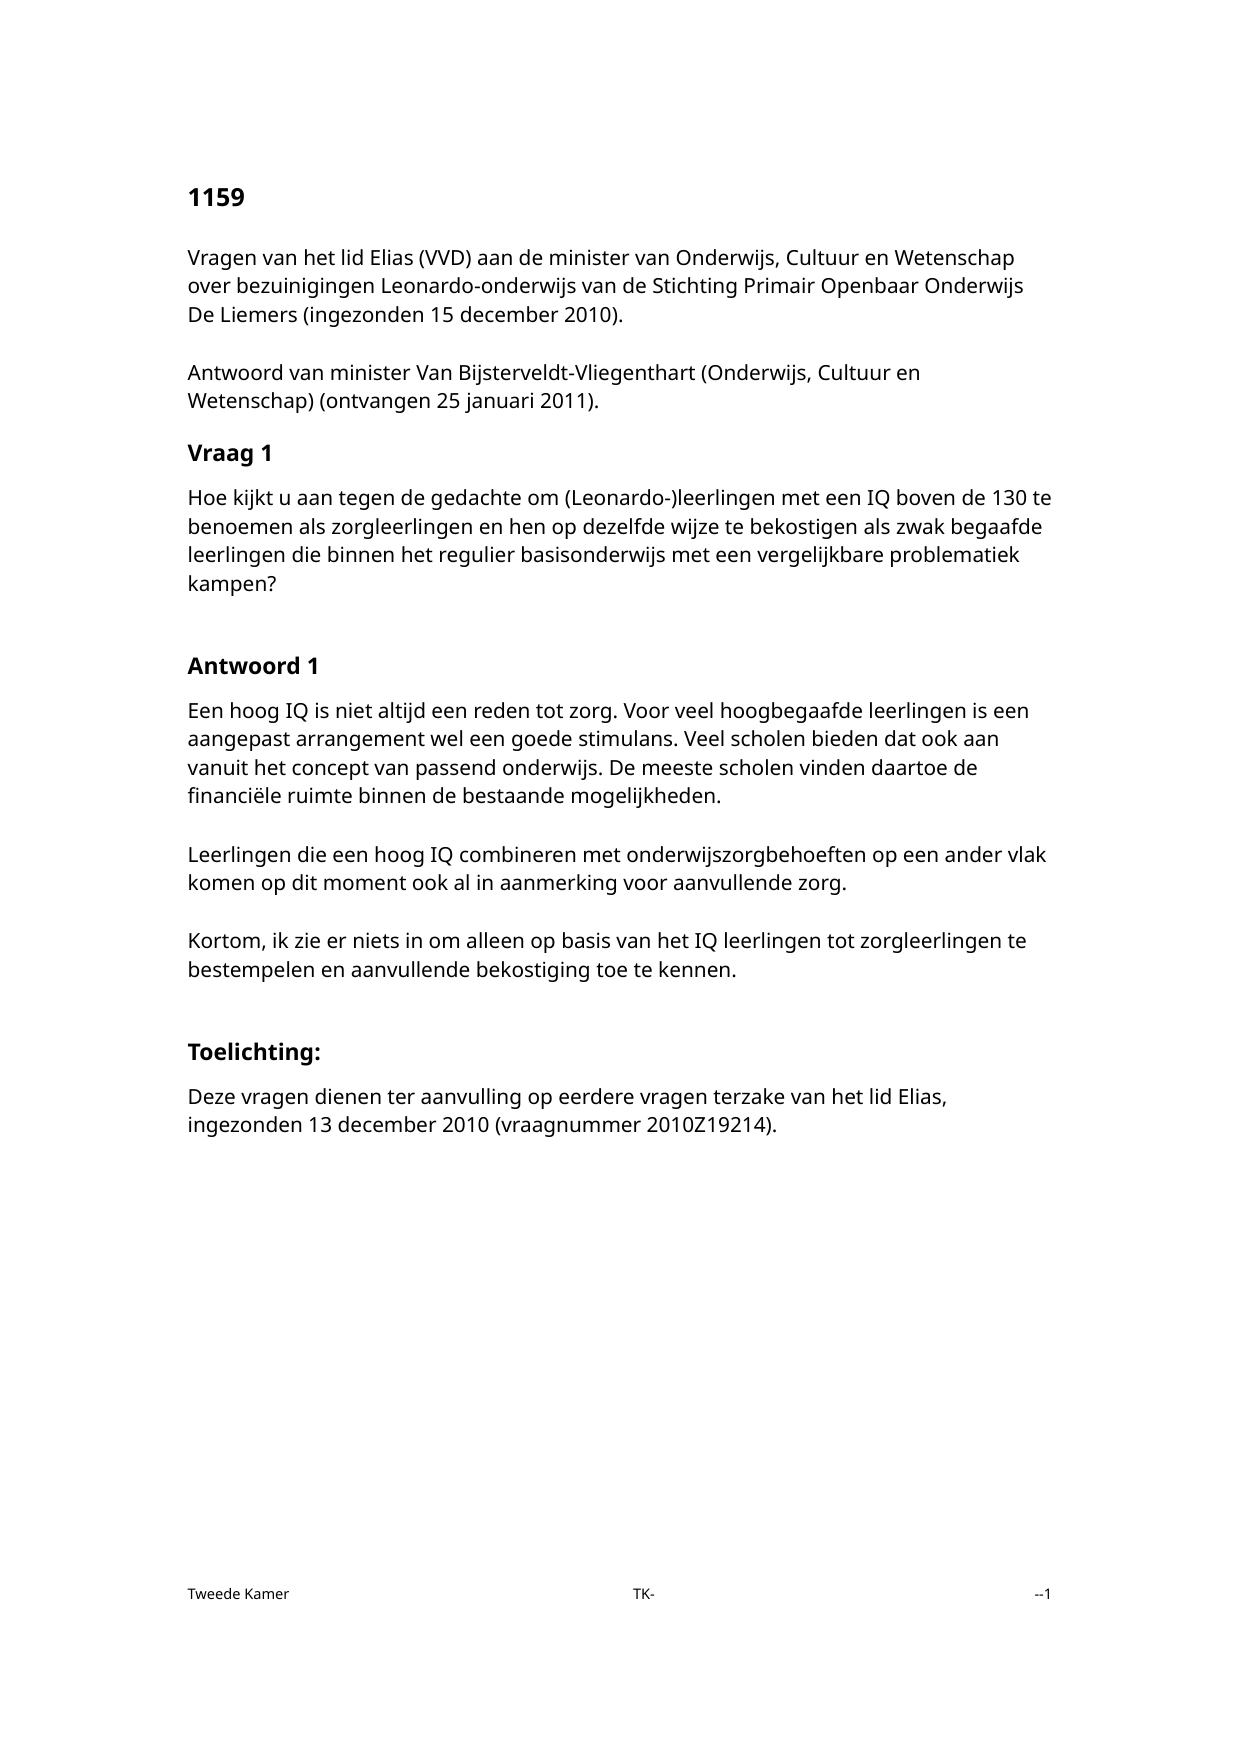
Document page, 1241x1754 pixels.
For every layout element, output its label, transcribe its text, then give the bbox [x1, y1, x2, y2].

text Antwoord van minister Van Bijsterveldt-Vliegenthart (Onderwijs, Cultuur en Wetenschap) (ontvangen 25 januari 2011). [187, 358, 1053, 415]
text Vragen van het lid Elias (VVD) aan de minister van Onderwijs, Cultuur en Wetenschap over bezuinigingen Leonardo-onderwijs van de Stichting Primair Openbaar Onderwijs De Liemers (ingezonden 15 december 2010). [187, 243, 1053, 328]
subtitle Toelichting: [187, 1036, 1053, 1067]
text 1159 [187, 179, 1053, 213]
text Hoe kijkt u aan tegen de gedachte om (Leonardo-)leerlingen met een IQ boven de 130 te benoemen als zorgleerlingen en hen op dezelfde wijze te bekostigen als zwak begaafde leerlingen die binnen het regulier basisonderwijs met een vergelijkbare problematiek kampen? [187, 483, 1053, 597]
text Deze vragen dienen ter aanvulling op eerdere vragen terzake van het lid Elias, ingezonden 13 december 2010 (vraagnummer 2010Z19214). [187, 1082, 1053, 1139]
subtitle Vraag 1 [187, 437, 1053, 468]
text Een hoog IQ is niet altijd een reden tot zorg. Voor veel hoogbegaafde leerlingen is een aangepast arrangement wel een goede stimulans. Veel scholen bieden dat ook aan vanuit het concept van passend onderwijs. De meeste scholen vinden daartoe de financiële ruimte binnen de bestaande mogelijkheden. [187, 696, 1053, 810]
text Kortom, ik zie er niets in om alleen op basis van het IQ leerlingen tot zorgleerlingen te bestempelen en aanvullende bekostiging toe te kennen. [187, 927, 1053, 983]
text Leerlingen die een hoog IQ combineren met onderwijszorgbehoeften op een ander vlak komen op dit moment ook al in aanmerking voor aanvullende zorg. [187, 840, 1053, 897]
subtitle Antwoord 1 [187, 650, 1053, 681]
